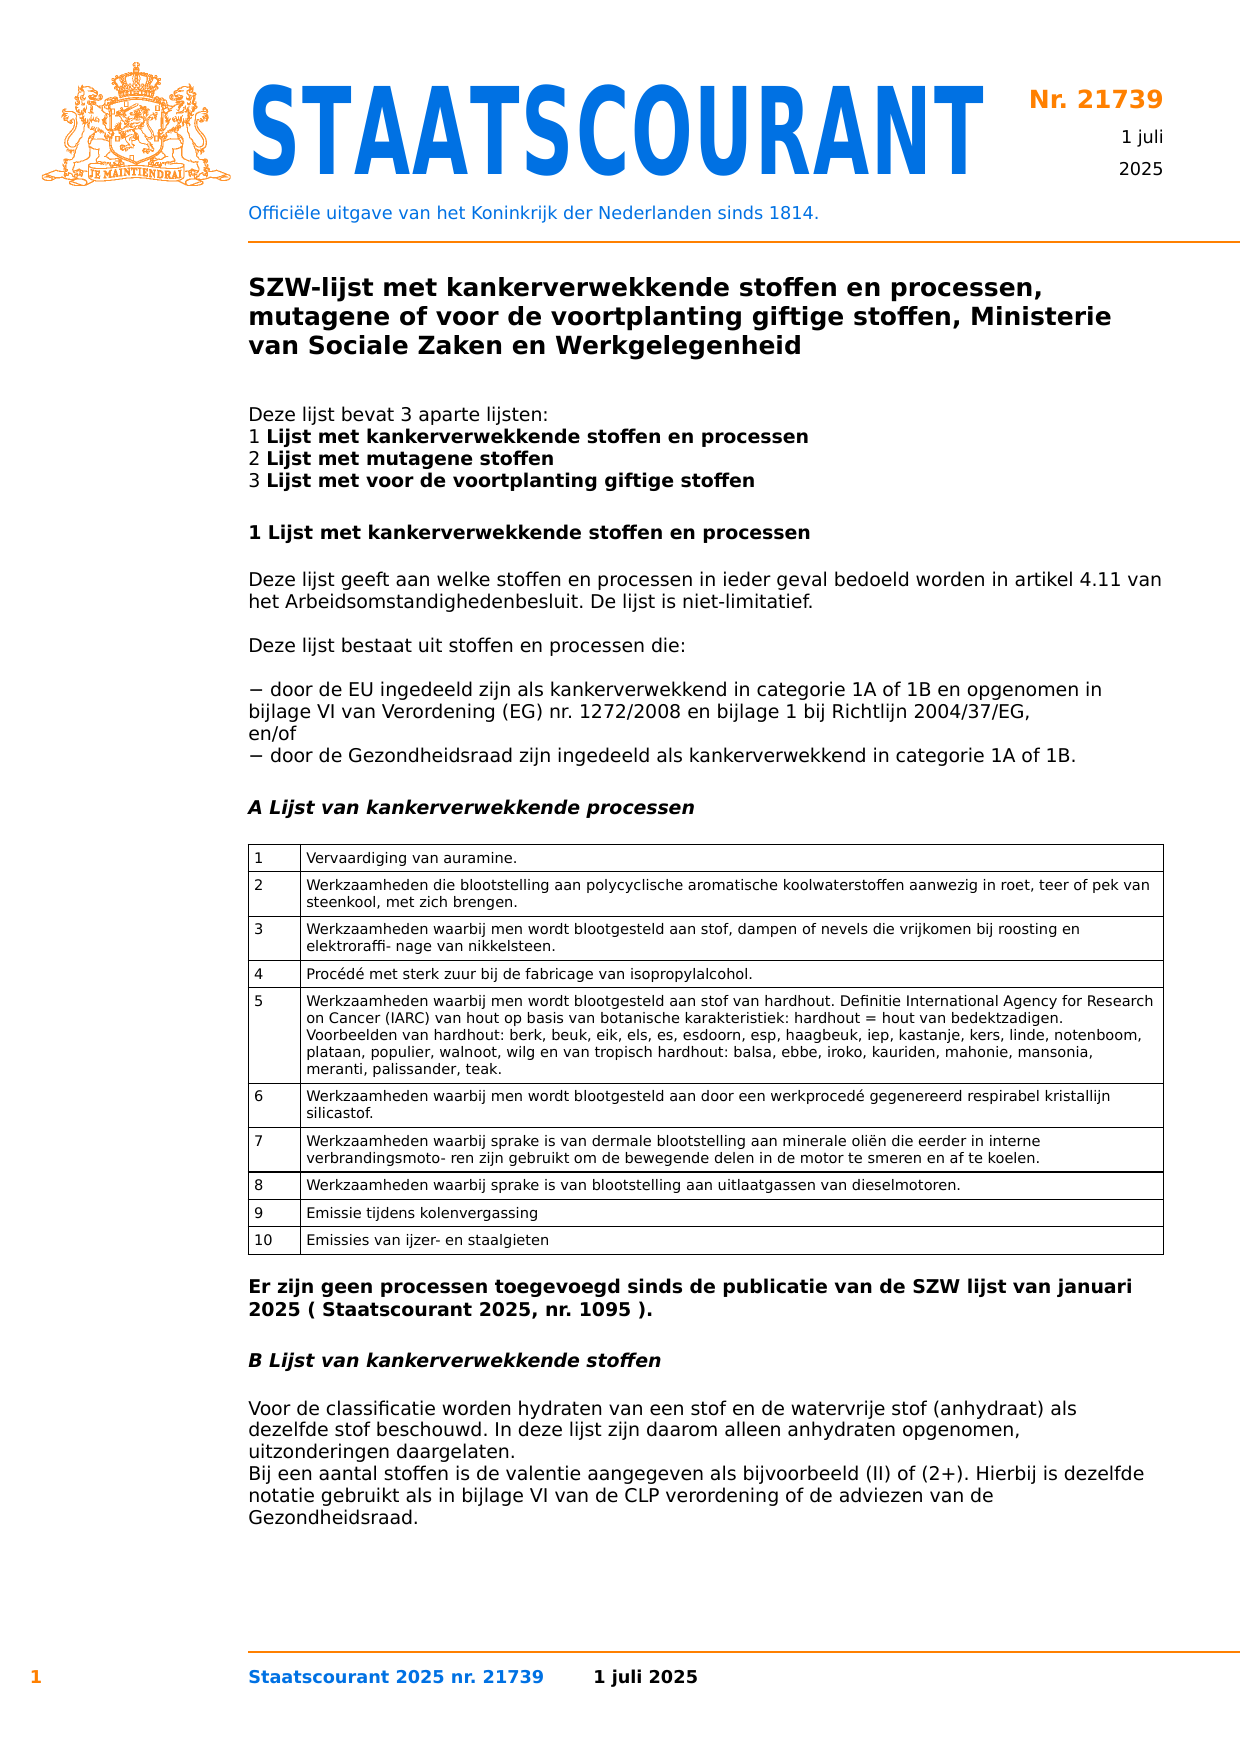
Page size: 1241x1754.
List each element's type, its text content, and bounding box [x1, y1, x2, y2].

text 2 Lijst met mutagene stoffen [248, 448, 1163, 470]
text en/of [248, 723, 1163, 745]
table_cell Emissies van ijzer- en staalgieten [301, 1227, 1163, 1253]
table_cell Werkzaamheden waarbij men wordt blootgesteld aan door een werkprocedé gegenereerd respirabel kristallijn silicastof. [301, 1084, 1163, 1127]
table_cell 6 [249, 1084, 300, 1127]
table_cell 8 [249, 1173, 300, 1199]
table_cell 2025 [998, 153, 1240, 203]
text Deze lijst bevat 3 aparte lijsten: [248, 404, 1163, 426]
table_header [25, 62, 248, 241]
table_cell 9 [249, 1200, 300, 1226]
table_cell 7 [249, 1128, 300, 1171]
table_header Nr. 21739 [998, 62, 1240, 121]
table_cell Officiële uitgave van het Koninkrijk der Nederlanden sinds 1814. [248, 203, 1240, 241]
text Voor de classificatie worden hydraten van een stof en de watervrije stof (anhydraat) als dezelfde stof beschouwd. In deze lijst zijn daarom alleen anhydraten opgenomen, uitzonderingen daargelaten. [248, 1397, 1163, 1463]
table_cell 4 [249, 961, 300, 987]
text Deze lijst geeft aan welke stoffen en processen in ieder geval bedoeld worden in artikel 4.11 van het Arbeidsomstandighedenbesluit. De lijst is niet-limitatief. [248, 569, 1163, 613]
subtitle B Lijst van kankerverwekkende stoffen [248, 1350, 1163, 1372]
text Deze lijst bestaat uit stoffen en processen die: [248, 635, 1163, 657]
text − door de Gezondheidsraad zijn ingedeeld als kankerverwekkend in categorie 1A of 1B. [248, 745, 1163, 767]
table_cell Emissie tijdens kolenvergassing [301, 1200, 1163, 1226]
table_cell Werkzaamheden die blootstelling aan polycyclische aromatische koolwaterstoffen aanwezig in roet, teer of pek van steenkool, met zich brengen. [301, 872, 1163, 916]
table_cell 1 juli [998, 121, 1240, 153]
table_cell Procédé met sterk zuur bij de fabricage van isopropylalcohol. [301, 961, 1163, 987]
text 3 Lijst met voor de voortplanting giftige stoffen [248, 470, 1163, 492]
subtitle 1 Lijst met kankerverwekkende stoffen en processen [248, 522, 1163, 544]
table_header STAATSCOURANT [248, 62, 998, 203]
table_cell 2 [249, 872, 300, 916]
table_header Vervaardiging van auramine. [301, 845, 1163, 871]
table_cell Werkzaamheden waarbij sprake is van blootstelling aan uitlaatgassen van dieselmotoren. [301, 1173, 1163, 1199]
text Er zijn geen processen toegevoegd sinds de publicatie van de SZW lijst van januari 2025 ( Staatscourant 2025, nr. 1095 ). [248, 1276, 1163, 1320]
table_cell 5 [249, 988, 300, 1083]
subtitle A Lijst van kankerverwekkende processen [248, 797, 1163, 819]
table_cell Werkzaamheden waarbij men wordt blootgesteld aan stof van hardhout. Definitie International Agency for Research on Cancer (IARC) van hout op basis van botanische karakteristiek: hardhout = hout van bedektzadigen. Voorbeelden van hardhout: berk, beuk, eik, els, es, esdoorn, esp, haagbeuk, iep, kastanje, kers, linde, notenboom, plataan, populier, walnoot, wilg en van tropisch hardhout: balsa, ebbe, iroko, kauriden, mahonie, mansonia, meranti, palissander, teak. [301, 988, 1163, 1083]
text − door de EU ingedeeld zijn als kankerverwekkend in categorie 1A of 1B en opgenomen in bijlage VI van Verordening (EG) nr. 1272/2008 en bijlage 1 bij Richtlijn 2004/37/EG, [248, 679, 1163, 723]
text 1 Lijst met kankerverwekkende stoffen en processen [248, 426, 1163, 448]
table_cell Werkzaamheden waarbij men wordt blootgesteld aan stof, dampen of nevels die vrijkomen bij roosting en elektroraffi- nage van nikkelsteen. [301, 917, 1163, 960]
table_cell Werkzaamheden waarbij sprake is van dermale blootstelling aan minerale oliën die eerder in interne verbrandingsmoto- ren zijn gebruikt om de bewegende delen in de motor te smeren en af te koelen. [301, 1128, 1163, 1171]
table_cell 3 [249, 917, 300, 960]
text Bij een aantal stoffen is de valentie aangegeven als bijvoorbeeld (II) of (2+). Hierbij is dezelfde notatie gebruikt als in bijlage VI van de CLP verordening of de adviezen van de Gezondheidsraad. [248, 1463, 1163, 1529]
table_header 1 [249, 845, 300, 871]
picture [41, 62, 231, 186]
subtitle SZW-lijst met kankerverwekkende stoffen en processen, mutagene of voor de voortplanting giftige stoffen, Ministerie van Sociale Zaken en Werkgelegenheid [248, 273, 1163, 361]
table_cell 10 [249, 1227, 300, 1253]
